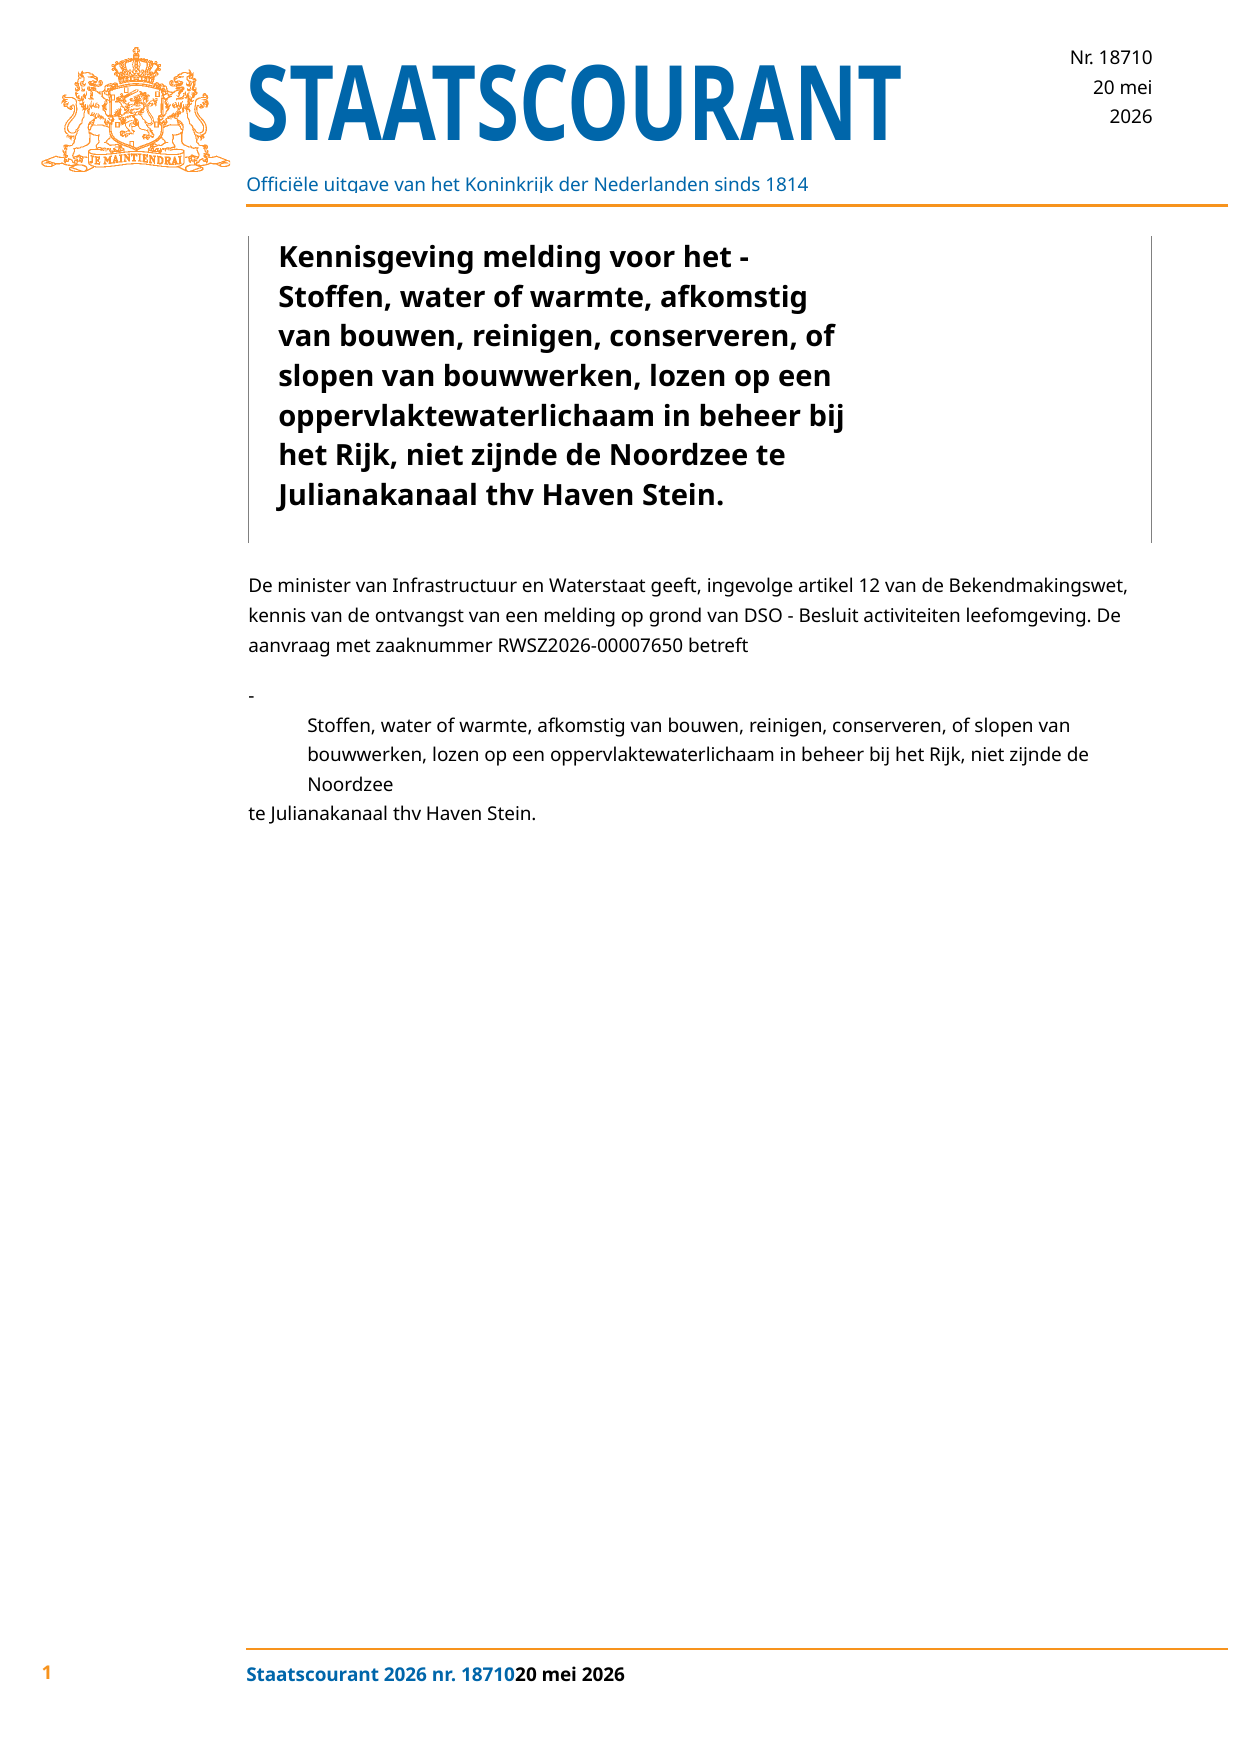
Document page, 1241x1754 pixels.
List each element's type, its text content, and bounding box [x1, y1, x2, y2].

text te Julianakanaal thv Haven Stein. [248, 801, 1152, 826]
list Stoffen, water of warmte, afkomstig van bouwen, reinigen, conserveren, of slopen van bouwwerken, lozen op een oppervlaktewaterlichaam in beheer bij het Rijk, niet zijnde de Noordzee [248, 712, 1152, 797]
text De minister van Infrastructuur en Waterstaat geeft, ingevolge artikel 12 van de Bekendmakingswet, kennis van de ontvangst van een melding op grond van DSO - Besluit activiteiten leefomgeving. De aanvraag met zaaknummer RWSZ2026-00007650 betreft [248, 573, 1152, 658]
table_header [850, 414, 1151, 543]
picture [912, 236, 1090, 414]
picture [41, 47, 231, 172]
table_header [850, 236, 912, 413]
table_header [1090, 236, 1151, 413]
table_header Kennisgeving melding voor het -Stoffen, water of warmte, afkomstig van bouwen, reinigen, conserveren, of slopen van bouwwerken, lozen op een oppervlaktewaterlichaam in beheer bij het Rijk, niet zijnde de Noordzee te Julianakanaal thv Haven Stein. [249, 236, 850, 543]
